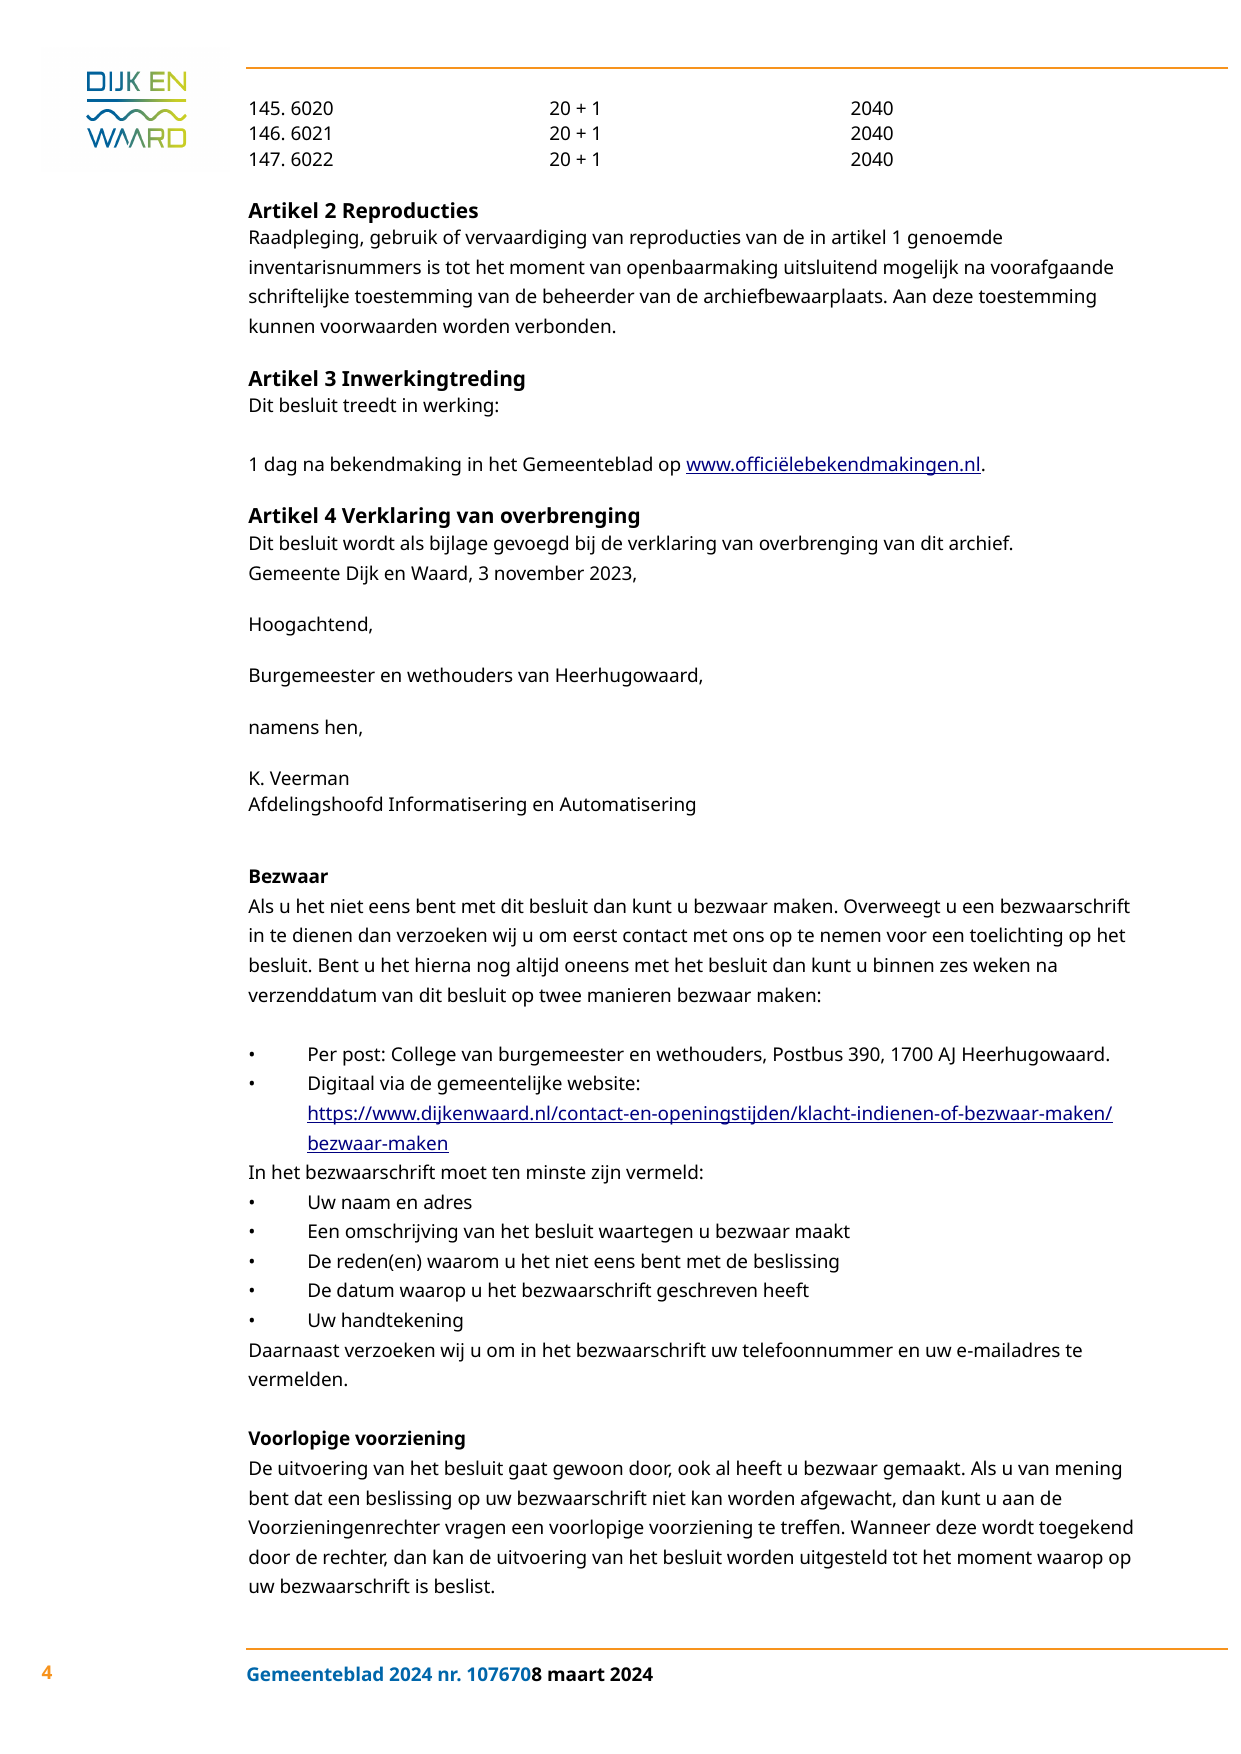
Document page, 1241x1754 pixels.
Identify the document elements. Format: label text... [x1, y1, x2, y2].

table_cell 20 + 1 [549, 121, 850, 146]
text Artikel 4 Verklaring van overbrenging [248, 502, 1152, 530]
text Artikel 3 Inwerkingtreding [248, 364, 1152, 392]
list De reden(en) waarom u het niet eens bent met de beslissing [248, 1248, 1152, 1274]
list Uw handtekening [248, 1307, 1152, 1333]
table_cell 146. 6021 [248, 121, 549, 146]
text Burgemeester en wethouders van Heerhugowaard, [248, 663, 1152, 688]
list Digitaal via de gemeentelijke website: https://www.dijkenwaard.nl/contact-en-openingstijden/klacht-indienen-of-bezwaar-maken/bezwaar-maken [248, 1071, 1152, 1156]
picture [41, 47, 231, 172]
text K. Veerman [248, 766, 1152, 791]
table_cell 2040 [850, 121, 1152, 146]
text Dit besluit treedt in werking: [248, 392, 1152, 418]
text Gemeente Dijk en Waard, 3 november 2023, [248, 560, 1152, 585]
text Hoogachtend, [248, 611, 1152, 637]
text 1 dag na bekendmaking in het Gemeenteblad op www.officiëlebekendmakingen.nl. [248, 451, 1152, 477]
list Uw naam en adres [248, 1189, 1152, 1215]
table_cell 147. 6022 [248, 146, 549, 172]
text Artikel 2 Reproducties [248, 196, 1152, 224]
text Voorlopige voorziening [248, 1426, 1152, 1451]
text De uitvoering van het besluit gaat gewoon door, ook al heeft u bezwaar gemaakt. Als u van mening bent dat een beslissing op uw bezwaarschrift niet kan worden afgewacht, dan kunt u aan de Voorzieningenrechter vragen een voorlopige voorziening te treffen. Wanneer deze wordt toegekend door de rechter, dan kan de uitvoering van het besluit worden uitgesteld tot het moment waarop op uw bezwaarschrift is beslist. [248, 1455, 1152, 1599]
list Per post: College van burgemeester en wethouders, Postbus 390, 1700 AJ Heerhugowaard. [248, 1041, 1152, 1067]
list De datum waarop u het bezwaarschrift geschreven heeft [248, 1278, 1152, 1303]
text Afdelingshoofd Informatisering en Automatisering [248, 791, 1152, 817]
text Als u het niet eens bent met dit besluit dan kunt u bezwaar maken. Overweegt u een bezwaarschrift in te dienen dan verzoeken wij u om eerst contact met ons op te nemen voor een toelichting op het besluit. Bent u het hierna nog altijd oneens met het besluit dan kunt u binnen zes weken na verzenddatum van dit besluit op twee manieren bezwaar maken: [248, 893, 1152, 1008]
table_cell 20 + 1 [549, 146, 850, 172]
text Bezwaar [248, 863, 1152, 889]
text Daarnaast verzoeken wij u om in het bezwaarschrift uw telefoonnummer en uw e-mailadres te vermelden. [248, 1337, 1152, 1392]
table_cell 145. 6020 [248, 95, 549, 121]
list Een omschrijving van het besluit waartegen u bezwaar maakt [248, 1218, 1152, 1244]
text In het bezwaarschrift moet ten minste zijn vermeld: [248, 1159, 1152, 1185]
table_cell 2040 [850, 146, 1152, 172]
text Dit besluit wordt als bijlage gevoegd bij de verklaring van overbrenging van dit archief. [248, 530, 1152, 556]
text Raadpleging, gebruik of vervaardiging van reproducties van de in artikel 1 genoemde inventarisnummers is tot het moment van openbaarmaking uitsluitend mogelijk na voorafgaande schriftelijke toestemming van de beheerder van de archiefbewaarplaats. Aan deze toestemming kunnen voorwaarden worden verbonden. [248, 224, 1152, 339]
text namens hen, [248, 714, 1152, 740]
table_cell 20 + 1 [549, 95, 850, 121]
table_cell 2040 [850, 95, 1152, 121]
